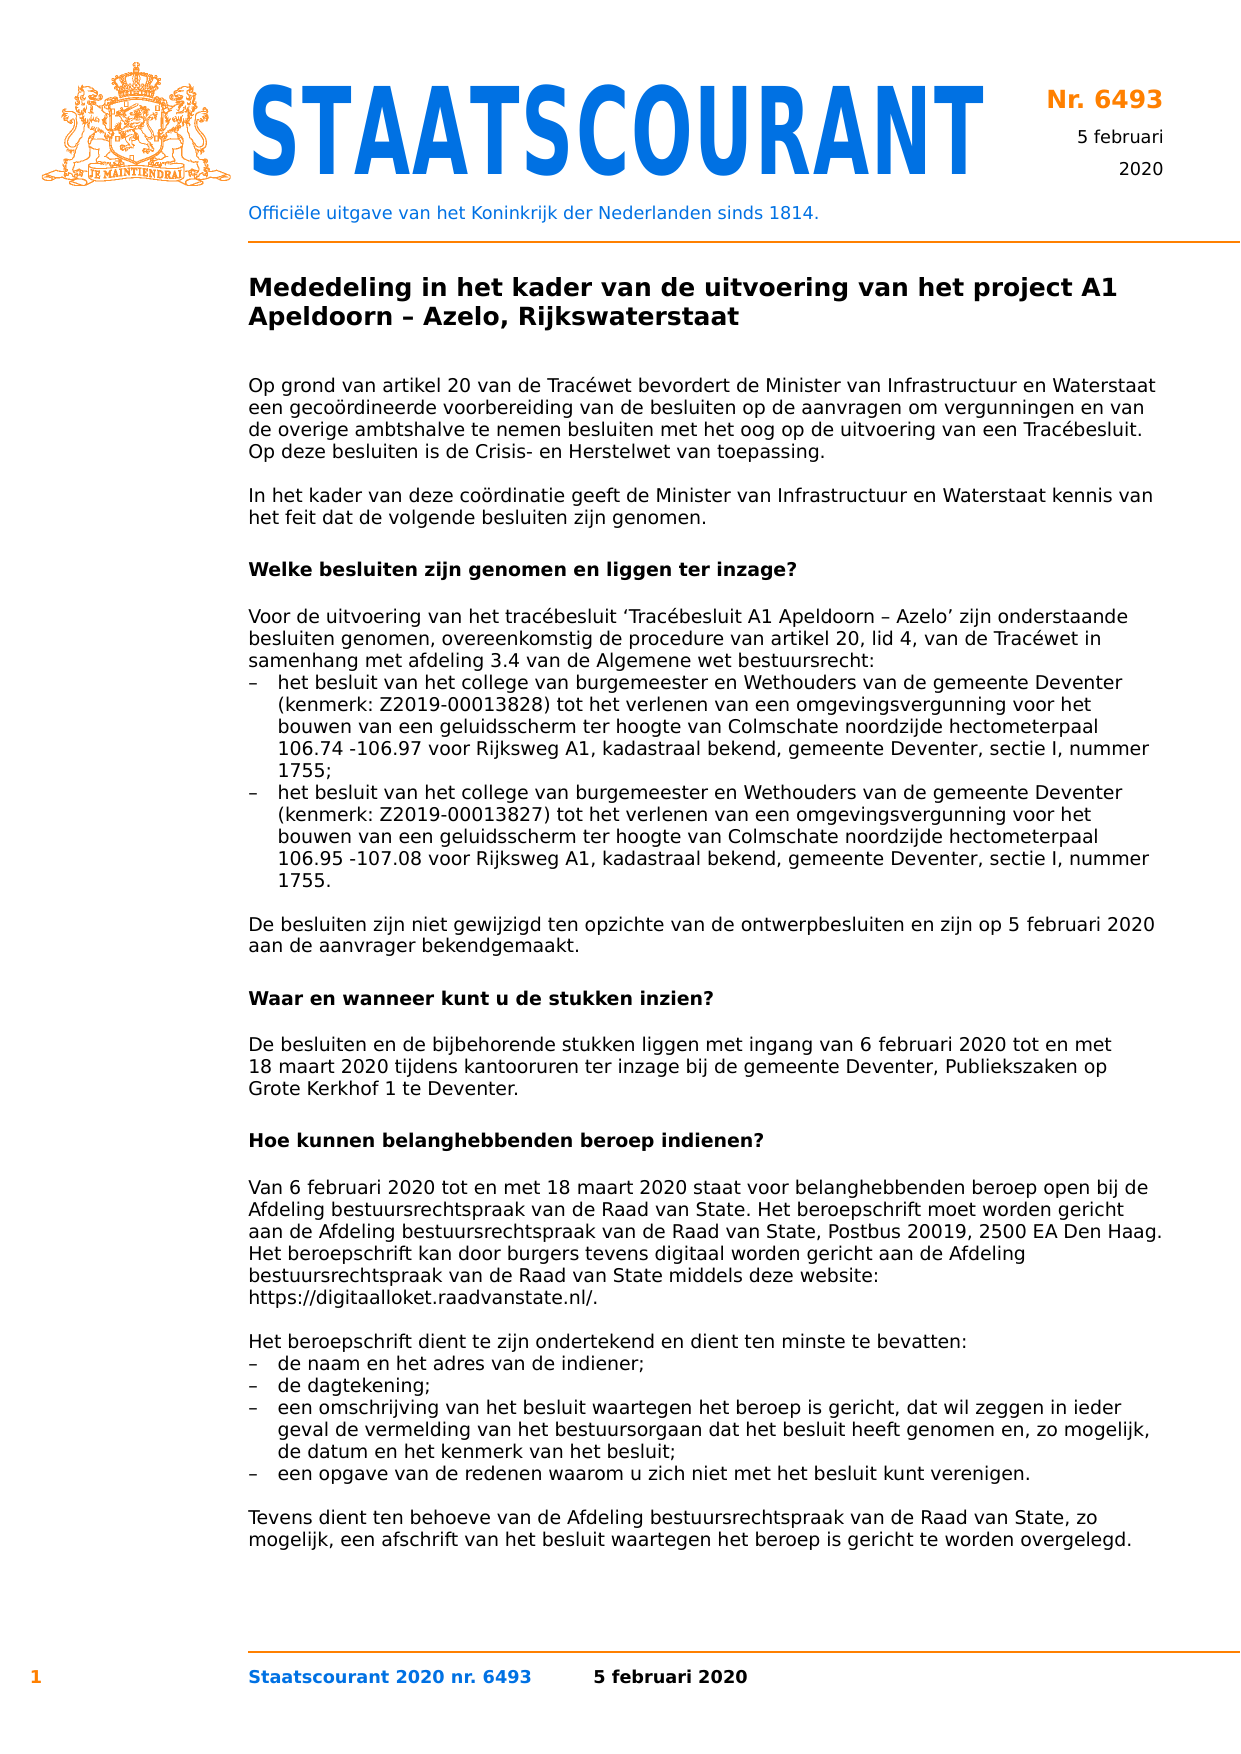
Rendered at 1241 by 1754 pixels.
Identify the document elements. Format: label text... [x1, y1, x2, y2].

table_header [25, 62, 248, 241]
text In het kader van deze coördinatie geeft de Minister van Infrastructuur en Waterstaat kennis van het feit dat de volgende besluiten zijn genomen. [248, 485, 1163, 529]
text Op grond van artikel 20 van de Tracéwet bevordert de Minister van Infrastructuur en Waterstaat een gecoördineerde voorbereiding van de besluiten op de aanvragen om vergunningen en van de overige ambtshalve te nemen besluiten met het oog op de uitvoering van een Tracébesluit. Op deze besluiten is de Crisis- en Herstelwet van toepassing. [248, 375, 1163, 463]
text – een opgave van de redenen waarom u zich niet met het besluit kunt verenigen. [248, 1463, 1163, 1485]
subtitle Mededeling in het kader van de uitvoering van het project A1 Apeldoorn – Azelo, Rijkswaterstaat [248, 273, 1163, 331]
table_header STAATSCOURANT [248, 62, 998, 203]
text – het besluit van het college van burgemeester en Wethouders van de gemeente Deventer (kenmerk: Z2019-00013827) tot het verlenen van een omgevingsvergunning voor het bouwen van een geluidsscherm ter hoogte van Colmschate noordzijde hectometerpaal 106.95 -107.08 voor Rijksweg A1, kadastraal bekend, gemeente Deventer, sectie I, nummer 1755. [248, 782, 1163, 892]
table_cell Officiële uitgave van het Koninkrijk der Nederlanden sinds 1814. [248, 203, 1240, 241]
picture [41, 62, 231, 186]
text – het besluit van het college van burgemeester en Wethouders van de gemeente Deventer (kenmerk: Z2019-00013828) tot het verlenen van een omgevingsvergunning voor het bouwen van een geluidsscherm ter hoogte van Colmschate noordzijde hectometerpaal 106.74 -106.97 voor Rijksweg A1, kadastraal bekend, gemeente Deventer, sectie I, nummer 1755; [248, 672, 1163, 782]
text Voor de uitvoering van het tracébesluit ‘Tracébesluit A1 Apeldoorn – Azelo’ zijn onderstaande besluiten genomen, overeenkomstig de procedure van artikel 20, lid 4, van de Tracéwet in samenhang met afdeling 3.4 van de Algemene wet bestuursrecht: [248, 606, 1163, 672]
table_cell 2020 [998, 153, 1240, 203]
text – een omschrijving van het besluit waartegen het beroep is gericht, dat wil zeggen in ieder geval de vermelding van het bestuursorgaan dat het besluit heeft genomen en, zo mogelijk, de datum en het kenmerk van het besluit; [248, 1397, 1163, 1463]
table_header Nr. 6493 [998, 62, 1240, 121]
text – de naam en het adres van de indiener; [248, 1353, 1163, 1375]
text Het beroepschrift dient te zijn ondertekend en dient ten minste te bevatten: [248, 1331, 1163, 1353]
subtitle Welke besluiten zijn genomen en liggen ter inzage? [248, 559, 1163, 581]
text – de dagtekening; [248, 1375, 1163, 1397]
text De besluiten en de bijbehorende stukken liggen met ingang van 6 februari 2020 tot en met 18 maart 2020 tijdens kantooruren ter inzage bij de gemeente Deventer, Publiekszaken op Grote Kerkhof 1 te Deventer. [248, 1034, 1163, 1100]
subtitle Waar en wanneer kunt u de stukken inzien? [248, 987, 1163, 1009]
text Tevens dient ten behoeve van de Afdeling bestuursrechtspraak van de Raad van State, zo mogelijk, een afschrift van het besluit waartegen het beroep is gericht te worden overgelegd. [248, 1507, 1163, 1551]
text Van 6 februari 2020 tot en met 18 maart 2020 staat voor belanghebbenden beroep open bij de Afdeling bestuursrechtspraak van de Raad van State. Het beroepschrift moet worden gericht aan de Afdeling bestuursrechtspraak van de Raad van State, Postbus 20019, 2500 EA Den Haag. Het beroepschrift kan door burgers tevens digitaal worden gericht aan de Afdeling bestuursrechtspraak van de Raad van State middels deze website: https://digitaalloket.raadvanstate.nl/. [248, 1177, 1163, 1309]
text De besluiten zijn niet gewijzigd ten opzichte van de ontwerpbesluiten en zijn op 5 februari 2020 aan de aanvrager bekendgemaakt. [248, 913, 1163, 957]
table_cell 5 februari [998, 121, 1240, 153]
subtitle Hoe kunnen belanghebbenden beroep indienen? [248, 1130, 1163, 1152]
